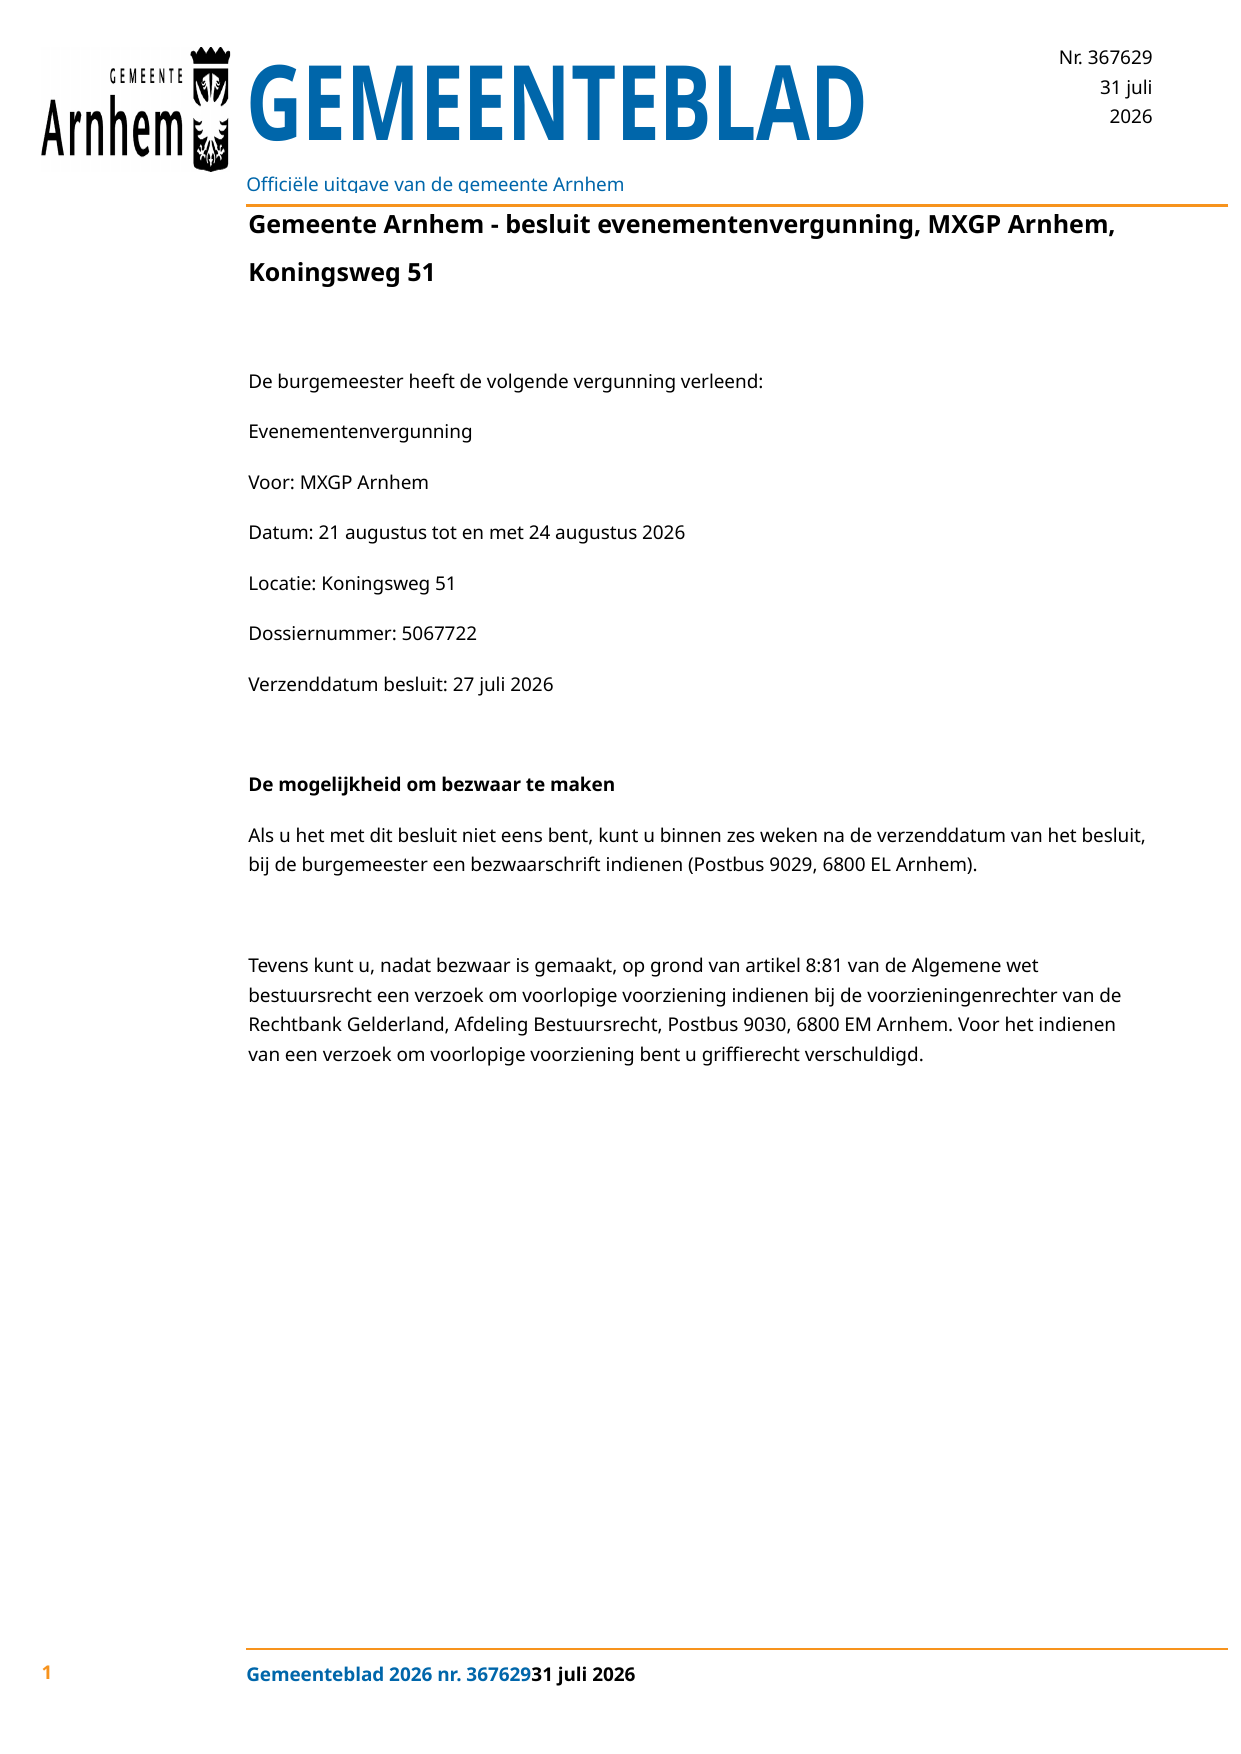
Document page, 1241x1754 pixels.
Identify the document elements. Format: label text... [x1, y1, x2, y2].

text De mogelijkheid om bezwaar te maken [248, 772, 1152, 797]
text Datum: 21 augustus tot en met 24 augustus 2026 [248, 519, 1152, 545]
text Als u het met dit besluit niet eens bent, kunt u binnen zes weken na de verzenddatum van het besluit, bij de burgemeester een bezwaarschrift indienen (Postbus 9029, 6800 EL Arnhem). [248, 822, 1152, 877]
text Gemeente Arnhem - besluit evenementenvergunning, MXGP Arnhem, Koningsweg 51 [248, 207, 1152, 288]
picture [41, 47, 231, 172]
text De burgemeester heeft de volgende vergunning verleend: [248, 368, 1152, 394]
text Verzenddatum besluit: 27 juli 2026 [248, 671, 1152, 697]
text Tevens kunt u, nadat bezwaar is gemaakt, op grond van artikel 8:81 van de Algemene wet bestuursrecht een verzoek om voorlopige voorziening indienen bij de voorzieningenrechter van de Rechtbank Gelderland, Afdeling Bestuursrecht, Postbus 9030, 6800 EM Arnhem. Voor het indienen van een verzoek om voorlopige voorziening bent u griffierecht verschuldigd. [248, 952, 1152, 1067]
text Evenementenvergunning [248, 419, 1152, 444]
text Locatie: Koningsweg 51 [248, 570, 1152, 596]
text Voor: MXGP Arnhem [248, 469, 1152, 495]
text Dossiernummer: 5067722 [248, 620, 1152, 646]
